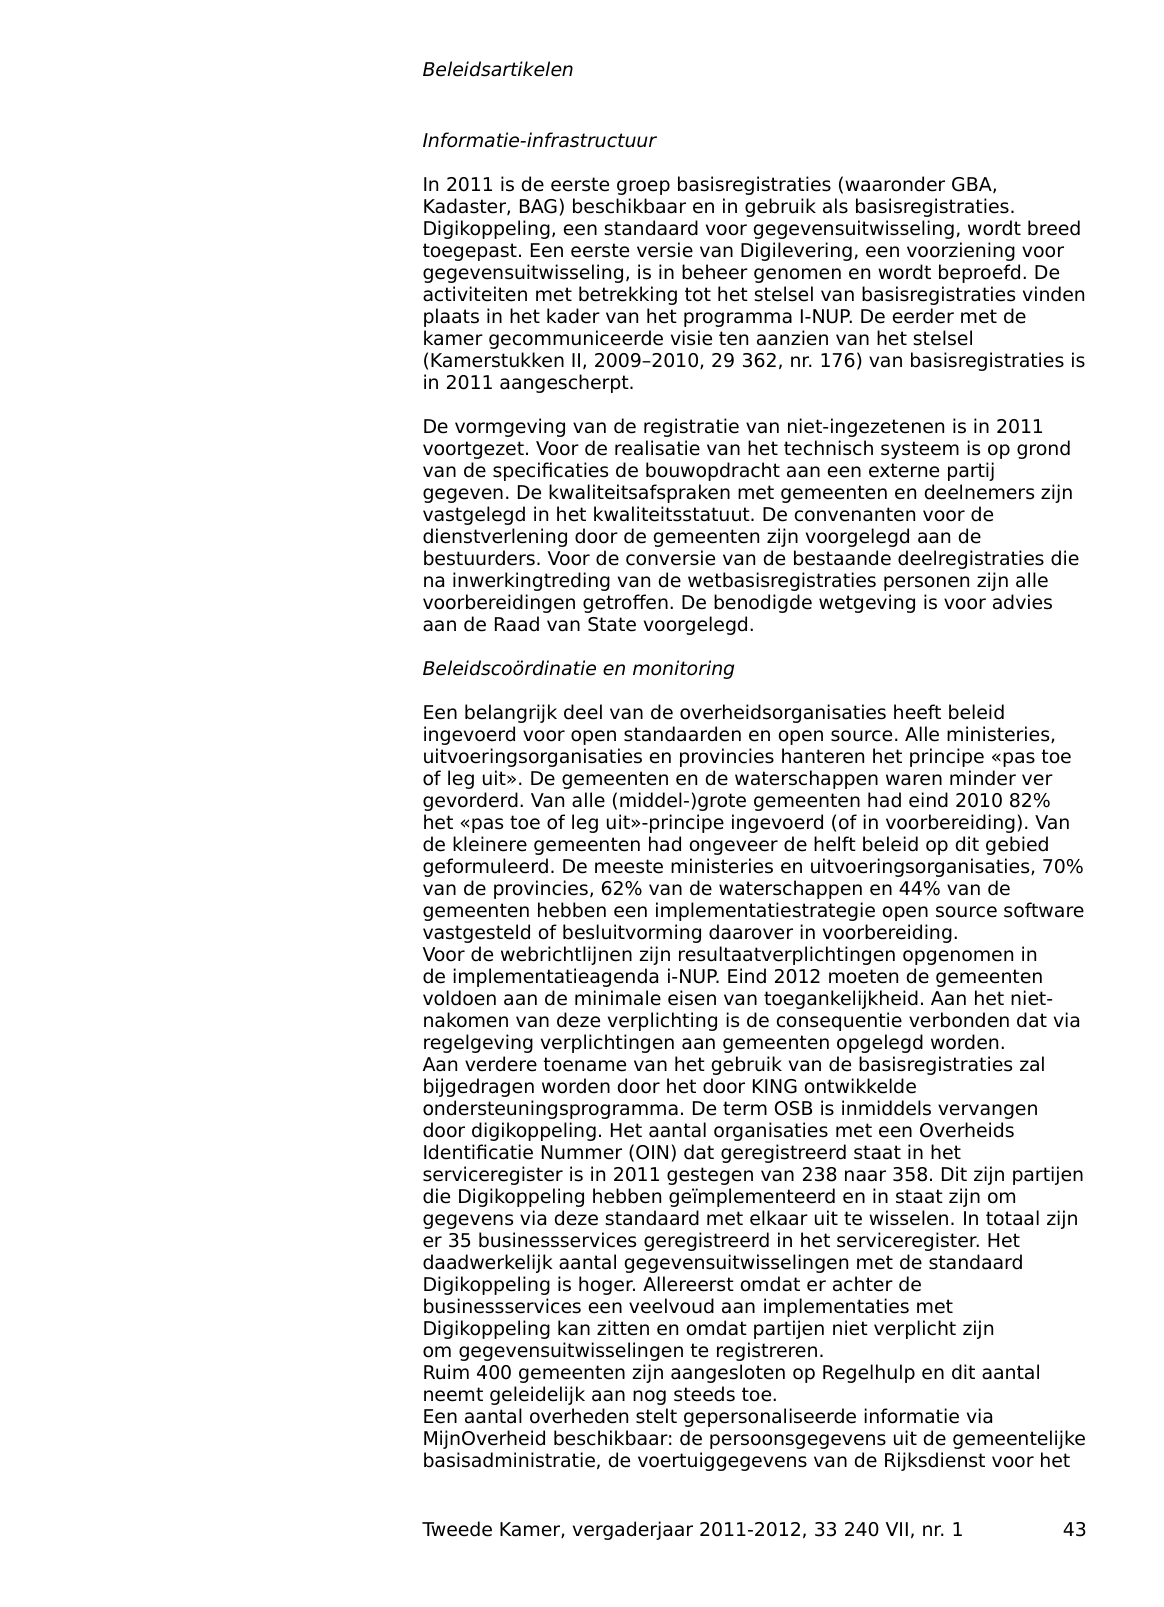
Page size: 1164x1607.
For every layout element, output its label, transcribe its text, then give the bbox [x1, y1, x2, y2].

text Voor de webrichtlijnen zijn resultaatverplichtingen opgenomen in de implementatieagenda i-NUP. Eind 2012 moeten de gemeenten voldoen aan de minimale eisen van toegankelijkheid. Aan het niet-nakomen van deze verplichting is de consequentie verbonden dat via regelgeving verplichtingen aan gemeenten opgelegd worden. [422, 944, 1087, 1054]
text Een belangrijk deel van de overheidsorganisaties heeft beleid ingevoerd voor open standaarden en open source. Alle ministeries, uitvoeringsorganisaties en provincies hanteren het principe «pas toe of leg uit». De gemeenten en de waterschappen waren minder ver gevorderd. Van alle (middel-)grote gemeenten had eind 2010 82% het «pas toe of leg uit»-principe ingevoerd (of in voorbereiding). Van de kleinere gemeenten had ongeveer de helft beleid op dit gebied geformuleerd. De meeste ministeries en uitvoeringsorganisaties, 70% van de provincies, 62% van de waterschappen en 44% van de gemeenten hebben een implementatiestrategie open source software vastgesteld of besluitvorming daarover in voorbereiding. [422, 702, 1087, 944]
text De vormgeving van de registratie van niet-ingezetenen is in 2011 voortgezet. Voor de realisatie van het technisch systeem is op grond van de specificaties de bouwopdracht aan een externe partij gegeven. De kwaliteitsafspraken met gemeenten en deelnemers zijn vastgelegd in het kwaliteitsstatuut. De convenanten voor de dienstverlening door de gemeenten zijn voorgelegd aan de bestuurders. Voor de conversie van de bestaande deelregistraties die na inwerkingtreding van de wetbasisregistraties personen zijn alle voorbereidingen getroffen. De benodigde wetgeving is voor advies aan de Raad van State voorgelegd. [422, 416, 1087, 636]
subtitle Beleidscoördinatie en monitoring [422, 658, 1087, 680]
text Aan verdere toename van het gebruik van de basisregistraties zal bijgedragen worden door het door KING ontwikkelde ondersteuningsprogramma. De term OSB is inmiddels vervangen door digikoppeling. Het aantal organisaties met een Overheids Identificatie Nummer (OIN) dat geregistreerd staat in het serviceregister is in 2011 gestegen van 238 naar 358. Dit zijn partijen die Digikoppeling hebben geïmplementeerd en in staat zijn om gegevens via deze standaard met elkaar uit te wisselen. In totaal zijn er 35 businessservices geregistreerd in het serviceregister. Het daadwerkelijk aantal gegevensuitwisselingen met de standaard Digikoppeling is hoger. Allereerst omdat er achter de businessservices een veelvoud aan implementaties met Digikoppeling kan zitten en omdat partijen niet verplicht zijn om gegevensuitwisselingen te registreren. [422, 1054, 1087, 1362]
text In 2011 is de eerste groep basisregistraties (waaronder GBA, Kadaster, BAG) beschikbaar en in gebruik als basisregistraties. Digikoppeling, een standaard voor gegevensuitwisseling, wordt breed toegepast. Een eerste versie van Digilevering, een voorziening voor gegevensuitwisseling, is in beheer genomen en wordt beproefd. De activiteiten met betrekking tot het stelsel van basisregistraties vinden plaats in het kader van het programma I-NUP. De eerder met de kamer gecommuniceerde visie ten aanzien van het stelsel (Kamerstukken II, 2009–2010, 29 362, nr. 176) van basisregistraties is in 2011 aangescherpt. [422, 174, 1087, 394]
text Ruim 400 gemeenten zijn aangesloten op Regelhulp en dit aantal neemt geleidelijk aan nog steeds toe. [422, 1362, 1087, 1406]
text Een aantal overheden stelt gepersonaliseerde informatie via MijnOverheid beschikbaar: de persoonsgegevens uit de gemeentelijke basisadministratie, de voertuiggegevens van de Rijksdienst voor het [422, 1406, 1087, 1471]
subtitle Informatie-infrastructuur [422, 130, 1087, 152]
